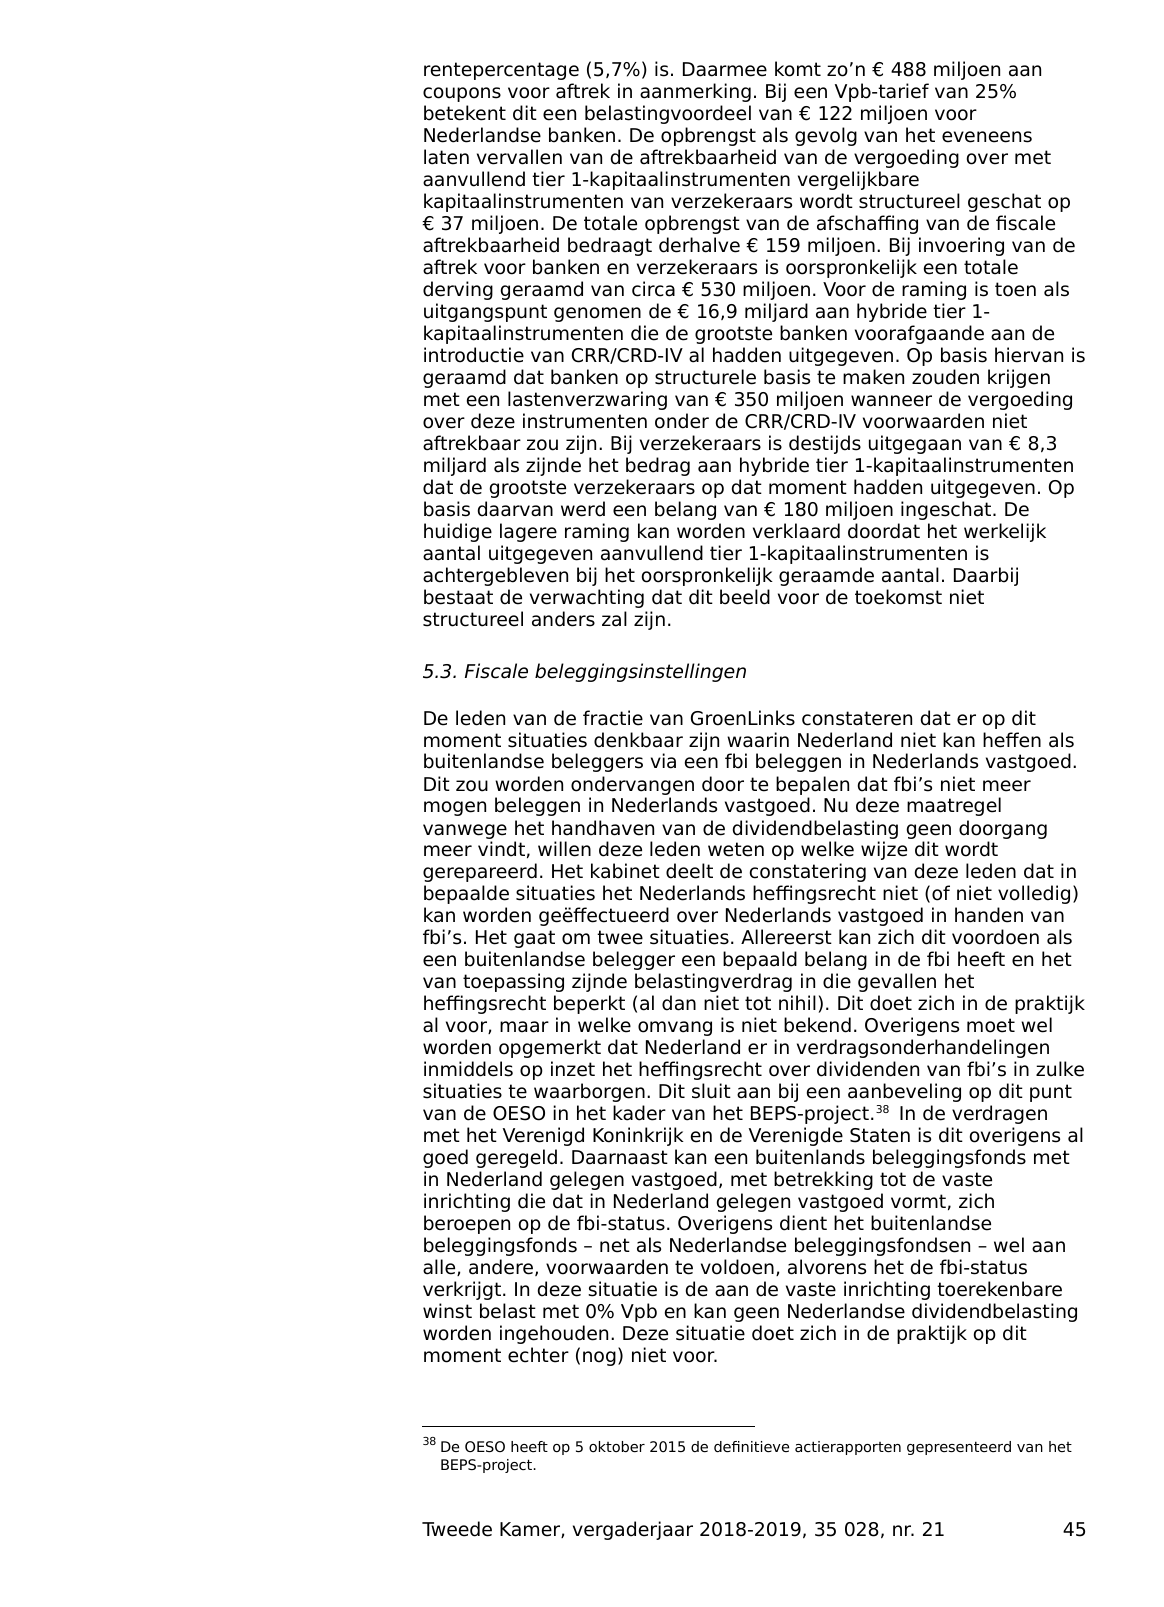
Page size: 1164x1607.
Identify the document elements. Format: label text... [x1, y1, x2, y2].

text De leden van de fractie van GroenLinks constateren dat er op dit moment situaties denkbaar zijn waarin Nederland niet kan heffen als buitenlandse beleggers via een fbi beleggen in Nederlands vastgoed. Dit zou worden ondervangen door te bepalen dat fbi’s niet meer mogen beleggen in Nederlands vastgoed. Nu deze maatregel vanwege het handhaven van de dividendbelasting geen doorgang meer vindt, willen deze leden weten op welke wijze dit wordt gerepareerd. Het kabinet deelt de constatering van deze leden dat in bepaalde situaties het Nederlands heffingsrecht niet (of niet volledig) kan worden geëffectueerd over Nederlands vastgoed in handen van fbi’s. Het gaat om twee situaties. Allereerst kan zich dit voordoen als een buitenlandse belegger een bepaald belang in de fbi heeft en het van toepassing zijnde belastingverdrag in die gevallen het heffingsrecht beperkt (al dan niet tot nihil). Dit doet zich in de praktijk al voor, maar in welke omvang is niet bekend. Overigens moet wel worden opgemerkt dat Nederland er in verdragsonderhandelingen inmiddels op inzet het heffingsrecht over dividenden van fbi’s in zulke situaties te waarborgen. Dit sluit aan bij een aanbeveling op dit punt van de OESO in het kader van het BEPS-project. In de verdragen met het Verenigd Koninkrijk en de Verenigde Staten is dit overigens al goed geregeld. Daarnaast kan een buitenlands beleggingsfonds met in Nederland gelegen vastgoed, met betrekking tot de vaste inrichting die dat in Nederland gelegen vastgoed vormt, zich beroepen op de fbi-status. Overigens dient het buitenlandse beleggingsfonds – net als Nederlandse beleggingsfondsen – wel aan alle, andere, voorwaarden te voldoen, alvorens het de fbi-status verkrijgt. In deze situatie is de aan de vaste inrichting toerekenbare winst belast met 0% Vpb en kan geen Nederlandse dividendbelasting worden ingehouden. Deze situatie doet zich in de praktijk op dit moment echter (nog) niet voor. [422, 707, 1087, 1367]
text De OESO heeft op 5 oktober 2015 de definitieve actierapporten gepresenteerd van het BEPS-project. [422, 1435, 1087, 1474]
text rentepercentage (5,7%) is. Daarmee komt zo’n € 488 miljoen aan coupons voor aftrek in aanmerking. Bij een Vpb-tarief van 25% betekent dit een belastingvoordeel van € 122 miljoen voor Nederlandse banken. De opbrengst als gevolg van het eveneens laten vervallen van de aftrekbaarheid van de vergoeding over met aanvullend tier 1-kapitaalinstrumenten vergelijkbare kapitaalinstrumenten van verzekeraars wordt structureel geschat op € 37 miljoen. De totale opbrengst van de afschaffing van de fiscale aftrekbaarheid bedraagt derhalve € 159 miljoen. Bij invoering van de aftrek voor banken en verzekeraars is oorspronkelijk een totale derving geraamd van circa € 530 miljoen. Voor de raming is toen als uitgangspunt genomen de € 16,9 miljard aan hybride tier 1-kapitaalinstrumenten die de grootste banken voorafgaande aan de introductie van CRR/CRD-IV al hadden uitgegeven. Op basis hiervan is geraamd dat banken op structurele basis te maken zouden krijgen met een lastenverzwaring van € 350 miljoen wanneer de vergoeding over deze instrumenten onder de CRR/CRD-IV voorwaarden niet aftrekbaar zou zijn. Bij verzekeraars is destijds uitgegaan van € 8,3 miljard als zijnde het bedrag aan hybride tier 1-kapitaalinstrumenten dat de grootste verzekeraars op dat moment hadden uitgegeven. Op basis daarvan werd een belang van € 180 miljoen ingeschat. De huidige lagere raming kan worden verklaard doordat het werkelijk aantal uitgegeven aanvullend tier 1-kapitaalinstrumenten is achtergebleven bij het oorspronkelijk geraamde aantal. Daarbij bestaat de verwachting dat dit beeld voor de toekomst niet structureel anders zal zijn. [422, 59, 1087, 631]
subtitle 5.3. Fiscale beleggingsinstellingen [422, 661, 1087, 682]
